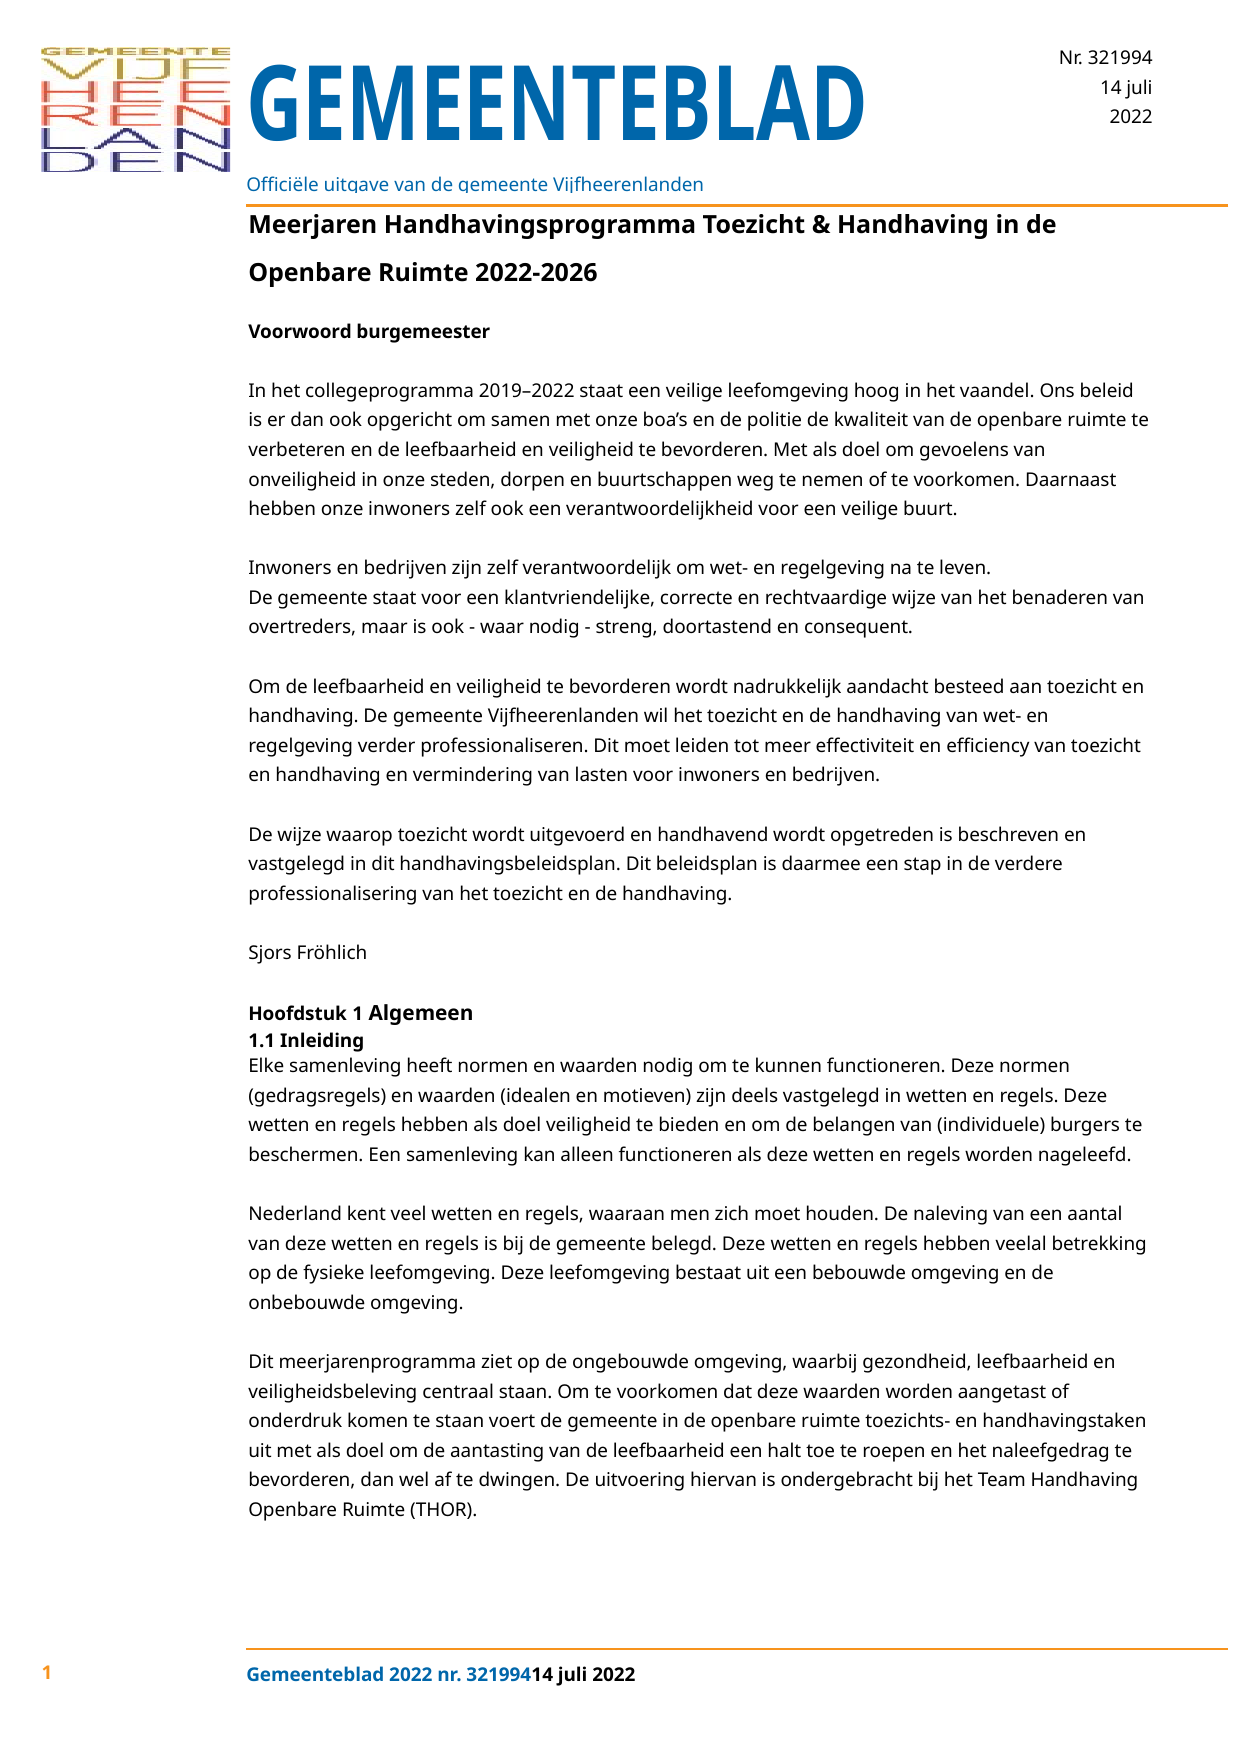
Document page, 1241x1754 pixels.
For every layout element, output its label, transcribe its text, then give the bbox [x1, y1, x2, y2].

text Nederland kent veel wetten en regels, waaraan men zich moet houden. De naleving van een aantal van deze wetten en regels is bij de gemeente belegd. Deze wetten en regels hebben veelal betrekking op de fysieke leefomgeving. Deze leefomgeving bestaat uit een bebouwde omgeving en de onbebouwde omgeving. [248, 1200, 1152, 1315]
picture [41, 47, 231, 172]
text Voorwoord burgemeester [248, 318, 1152, 344]
text De gemeente staat voor een klantvriendelijke, correcte en rechtvaardige wijze van het benaderen van overtreders, maar is ook - waar nodig - streng, doortastend en consequent. [248, 584, 1152, 639]
text De wijze waarop toezicht wordt uitgevoerd en handhavend wordt opgetreden is beschreven en vastgelegd in dit handhavingsbeleidsplan. Dit beleidsplan is daarmee een stap in de verdere professionalisering van het toezicht en de handhaving. [248, 821, 1152, 906]
text Meerjaren Handhavingsprogramma Toezicht & Handhaving in de Openbare Ruimte 2022-2026 [248, 207, 1152, 288]
text Elke samenleving heeft normen en waarden nodig om te kunnen functioneren. Deze normen (gedragsregels) en waarden (idealen en motieven) zijn deels vastgelegd in wetten en regels. Deze wetten en regels hebben als doel veiligheid te bieden en om de belangen van (individuele) burgers te beschermen. Een samenleving kan alleen functioneren als deze wetten en regels worden nageleefd. [248, 1052, 1152, 1167]
text Hoofdstuk 1 Algemeen [248, 998, 1152, 1027]
text Om de leefbaarheid en veiligheid te bevorderen wordt nadrukkelijk aandacht besteed aan toezicht en handhaving. De gemeente Vijfheerenlanden wil het toezicht en de handhaving van wet- en regelgeving verder professionaliseren. Dit moet leiden tot meer effectiviteit en efficiency van toezicht en handhaving en vermindering van lasten voor inwoners en bedrijven. [248, 673, 1152, 787]
text Dit meerjarenprogramma ziet op de ongebouwde omgeving, waarbij gezondheid, leefbaarheid en veiligheidsbeleving centraal staan. Om te voorkomen dat deze waarden worden aangetast of onderdruk komen te staan voert de gemeente in de openbare ruimte toezichts- en handhavingstaken uit met als doel om de aantasting van de leefbaarheid een halt toe te roepen en het naleefgedrag te bevorderen, dan wel af te dwingen. De uitvoering hiervan is ondergebracht bij het Team Handhaving Openbare Ruimte (THOR). [248, 1348, 1152, 1522]
text In het collegeprogramma 2019–2022 staat een veilige leefomgeving hoog in het vaandel. Ons beleid is er dan ook opgericht om samen met onze boa’s en de politie de kwaliteit van de openbare ruimte te verbeteren en de leefbaarheid en veiligheid te bevorderen. Met als doel om gevoelens van onveiligheid in onze steden, dorpen en buurtschappen weg te nemen of te voorkomen. Daarnaast hebben onze inwoners zelf ook een verantwoordelijkheid voor een veilige buurt. [248, 377, 1152, 521]
text Inwoners en bedrijven zijn zelf verantwoordelijk om wet- en regelgeving na te leven. [248, 554, 1152, 580]
text 1.1 Inleiding [248, 1027, 1152, 1052]
text Sjors Fröhlich [248, 939, 1152, 965]
